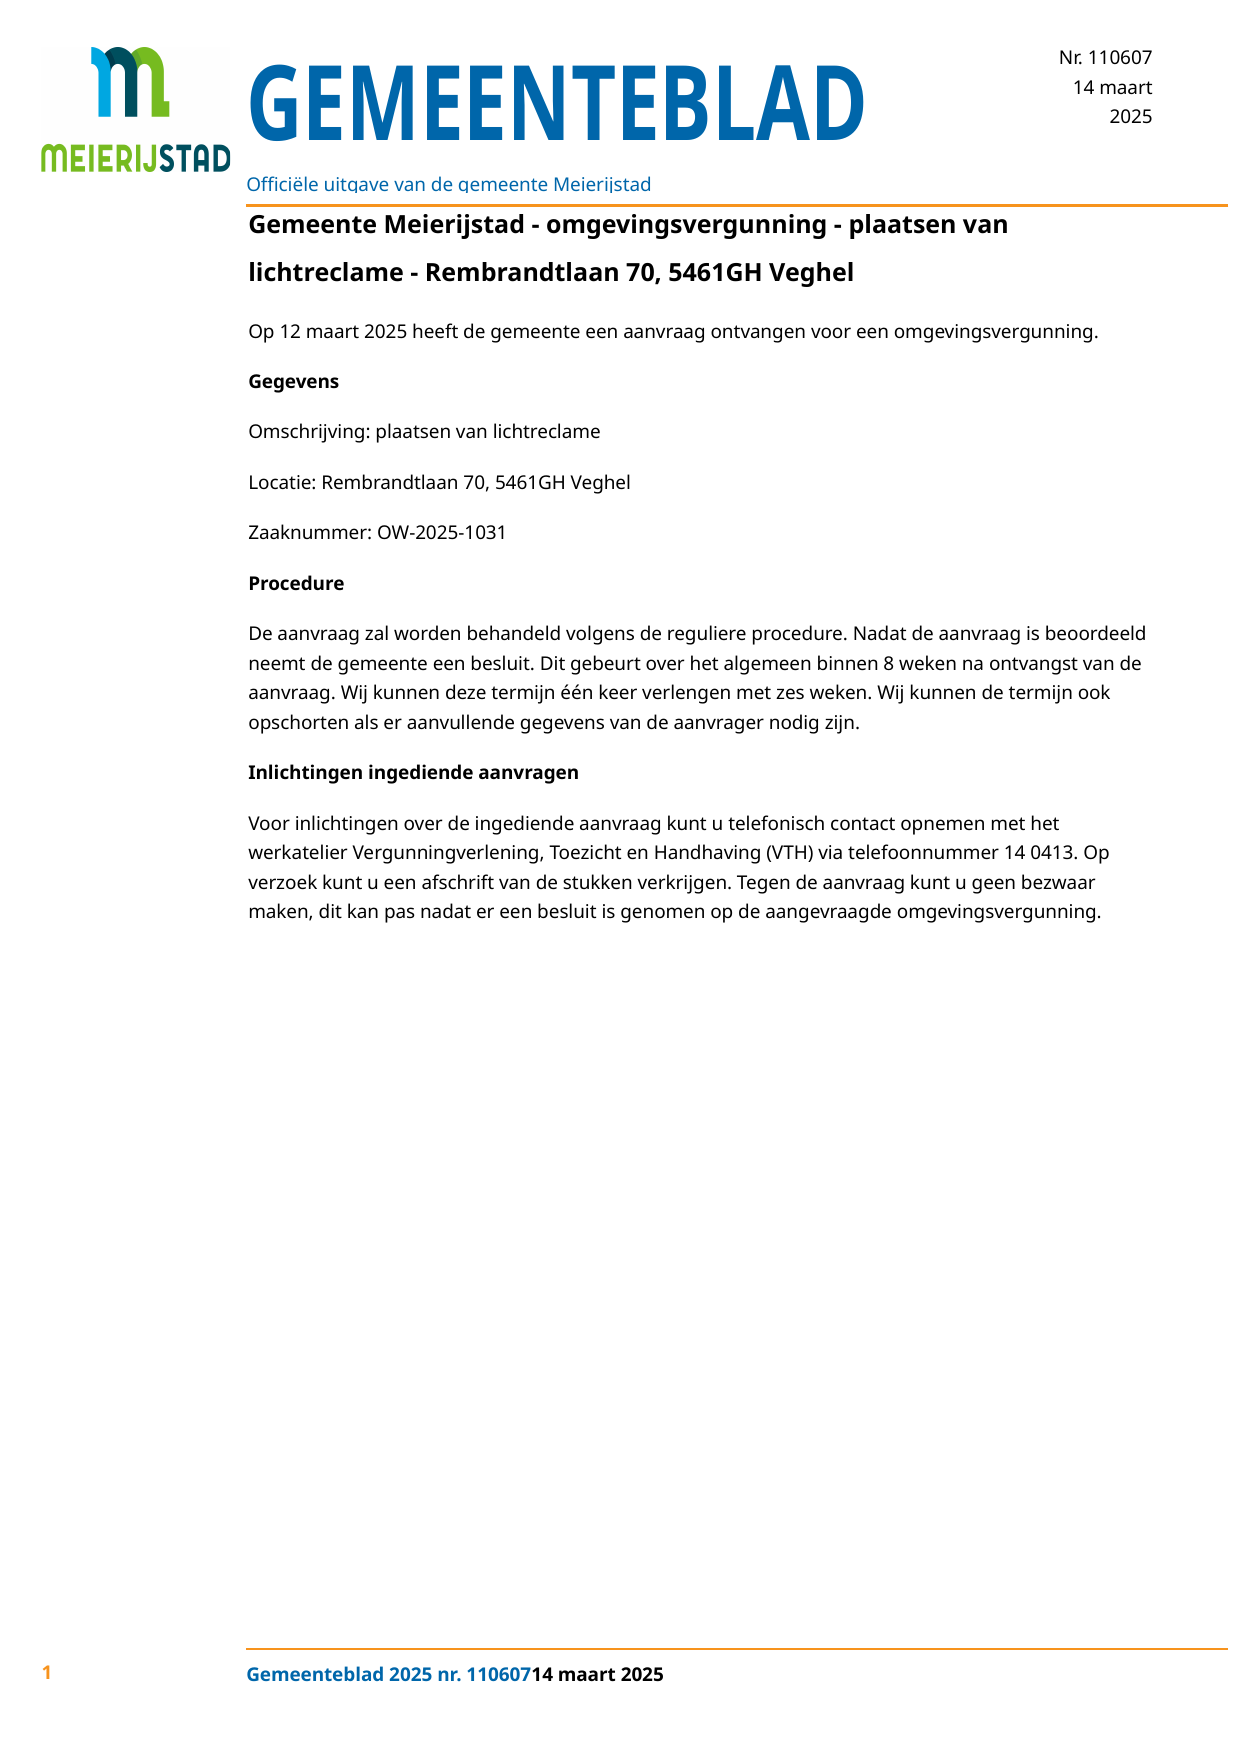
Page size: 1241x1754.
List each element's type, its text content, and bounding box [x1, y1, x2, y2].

text Op 12 maart 2025 heeft de gemeente een aanvraag ontvangen voor een omgevingsvergunning. [248, 318, 1152, 344]
text Gemeente Meierijstad - omgevingsvergunning - plaatsen van lichtreclame - Rembrandtlaan 70, 5461GH Veghel [248, 207, 1152, 288]
text Zaaknummer: OW-2025-1031 [248, 519, 1152, 545]
text Voor inlichtingen over de ingediende aanvraag kunt u telefonisch contact opnemen met het werkatelier Vergunningverlening, Toezicht en Handhaving (VTH) via telefoonnummer 14 0413. Op verzoek kunt u een afschrift van de stukken verkrijgen. Tegen de aanvraag kunt u geen bezwaar maken, dit kan pas nadat er een besluit is genomen op de aangevraagde omgevingsvergunning. [248, 810, 1152, 924]
text Omschrijving: plaatsen van lichtreclame [248, 419, 1152, 444]
text Procedure [248, 570, 1152, 596]
picture [41, 47, 231, 172]
text De aanvraag zal worden behandeld volgens de reguliere procedure. Nadat de aanvraag is beoordeeld neemt de gemeente een besluit. Dit gebeurt over het algemeen binnen 8 weken na ontvangst van de aanvraag. Wij kunnen deze termijn één keer verlengen met zes weken. Wij kunnen de termijn ook opschorten als er aanvullende gegevens van de aanvrager nodig zijn. [248, 620, 1152, 735]
text Gegevens [248, 368, 1152, 394]
text Inlichtingen ingediende aanvragen [248, 759, 1152, 785]
text Locatie: Rembrandtlaan 70, 5461GH Veghel [248, 469, 1152, 495]
